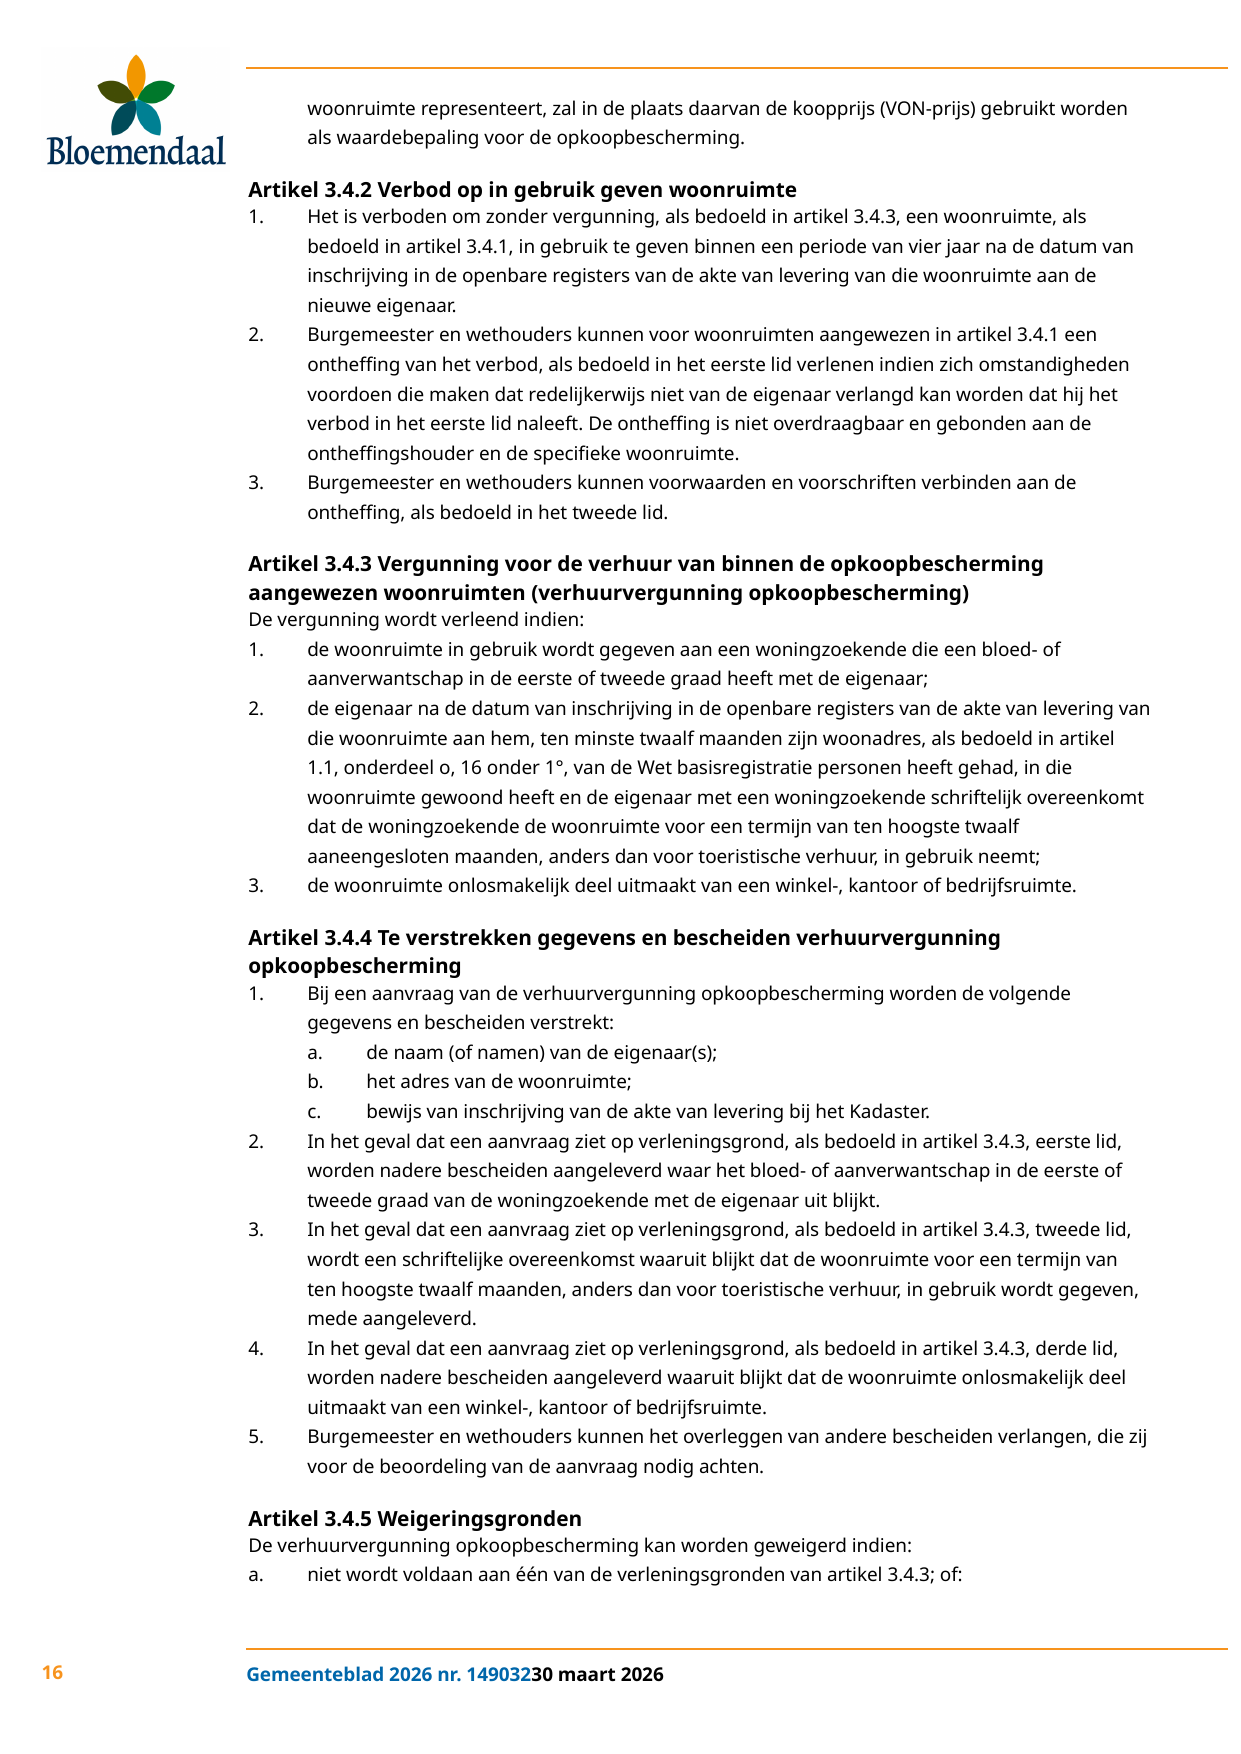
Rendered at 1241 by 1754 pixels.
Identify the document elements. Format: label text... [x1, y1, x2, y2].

list de eigenaar na de datum van inschrijving in de openbare registers van de akte van levering van die woonruimte aan hem, ten minste twaalf maanden zijn woonadres, als bedoeld in artikel 1.1, onderdeel o, 16 onder 1°, van de Wet basisregistratie personen heeft gehad, in die woonruimte gewoond heeft en de eigenaar met een woningzoekende schriftelijk overeenkomt dat de woningzoekende de woonruimte voor een termijn van ten hoogste twaalf aaneengesloten maanden, anders dan voor toeristische verhuur, in gebruik neemt; [248, 695, 1152, 869]
text De verhuurvergunning opkoopbescherming kan worden geweigerd indien: [248, 1532, 1152, 1558]
text Artikel 3.4.3 Vergunning voor de verhuur van binnen de opkoopbescherming aangewezen woonruimten (verhuurvergunning opkoopbescherming) [248, 549, 1152, 606]
list In het geval dat een aanvraag ziet op verleningsgrond, als bedoeld in artikel 3.4.3, eerste lid, worden nadere bescheiden aangeleverd waar het bloed- of aanverwantschap in de eerste of tweede graad van de woningzoekende met de eigenaar uit blijkt. [248, 1128, 1152, 1213]
list niet wordt voldaan aan één van de verleningsgronden van artikel 3.4.3; of: [248, 1562, 1152, 1587]
list bewijs van inschrijving van de akte van levering bij het Kadaster. [307, 1098, 1152, 1124]
list Burgemeester en wethouders kunnen voorwaarden en voorschriften verbinden aan de ontheffing, als bedoeld in het tweede lid. [248, 469, 1152, 525]
text De vergunning wordt verleend indien: [248, 606, 1152, 632]
list Burgemeester en wethouders kunnen voor woonruimten aangewezen in artikel 3.4.1 een ontheffing van het verbod, als bedoeld in het eerste lid verlenen indien zich omstandigheden voordoen die maken dat redelijkerwijs niet van de eigenaar verlangd kan worden dat hij het verbod in het eerste lid naleeft. De ontheffing is niet overdraagbaar en gebonden aan de ontheffingshouder en de specifieke woonruimte. [248, 322, 1152, 466]
list woonruimte representeert, zal in de plaats daarvan de koopprijs (VON-prijs) gebruikt worden als waardebepaling voor de opkoopbescherming. [248, 95, 1152, 150]
list Burgemeester en wethouders kunnen het overleggen van andere bescheiden verlangen, die zij voor de beoordeling van de aanvraag nodig achten. [248, 1424, 1152, 1479]
list In het geval dat een aanvraag ziet op verleningsgrond, als bedoeld in artikel 3.4.3, tweede lid, wordt een schriftelijke overeenkomst waaruit blijkt dat de woonruimte voor een termijn van ten hoogste twaalf maanden, anders dan voor toeristische verhuur, in gebruik wordt gegeven, mede aangeleverd. [248, 1217, 1152, 1331]
list Het is verboden om zonder vergunning, als bedoeld in artikel 3.4.3, een woonruimte, als bedoeld in artikel 3.4.1, in gebruik te geven binnen een periode van vier jaar na de datum van inschrijving in de openbare registers van de akte van levering van die woonruimte aan de nieuwe eigenaar. [248, 203, 1152, 318]
text Artikel 3.4.5 Weigeringsgronden [248, 1504, 1152, 1532]
picture [41, 47, 231, 172]
text Artikel 3.4.2 Verbod op in gebruik geven woonruimte [248, 175, 1152, 203]
list het adres van de woonruimte; [307, 1069, 1152, 1094]
list In het geval dat een aanvraag ziet op verleningsgrond, als bedoeld in artikel 3.4.3, derde lid, worden nadere bescheiden aangeleverd waaruit blijkt dat de woonruimte onlosmakelijk deel uitmaakt van een winkel-, kantoor of bedrijfsruimte. [248, 1335, 1152, 1420]
list de woonruimte onlosmakelijk deel uitmaakt van een winkel-, kantoor of bedrijfsruimte. [248, 873, 1152, 898]
list Bij een aanvraag van de verhuurvergunning opkoopbescherming worden de volgende gegevens en bescheiden verstrekt: [248, 980, 1152, 1035]
text Artikel 3.4.4 Te verstrekken gegevens en bescheiden verhuurvergunning opkoopbescherming [248, 923, 1152, 980]
list de naam (of namen) van de eigenaar(s); [307, 1039, 1152, 1065]
list de woonruimte in gebruik wordt gegeven aan een woningzoekende die een bloed- of aanverwantschap in de eerste of tweede graad heeft met de eigenaar; [248, 636, 1152, 691]
